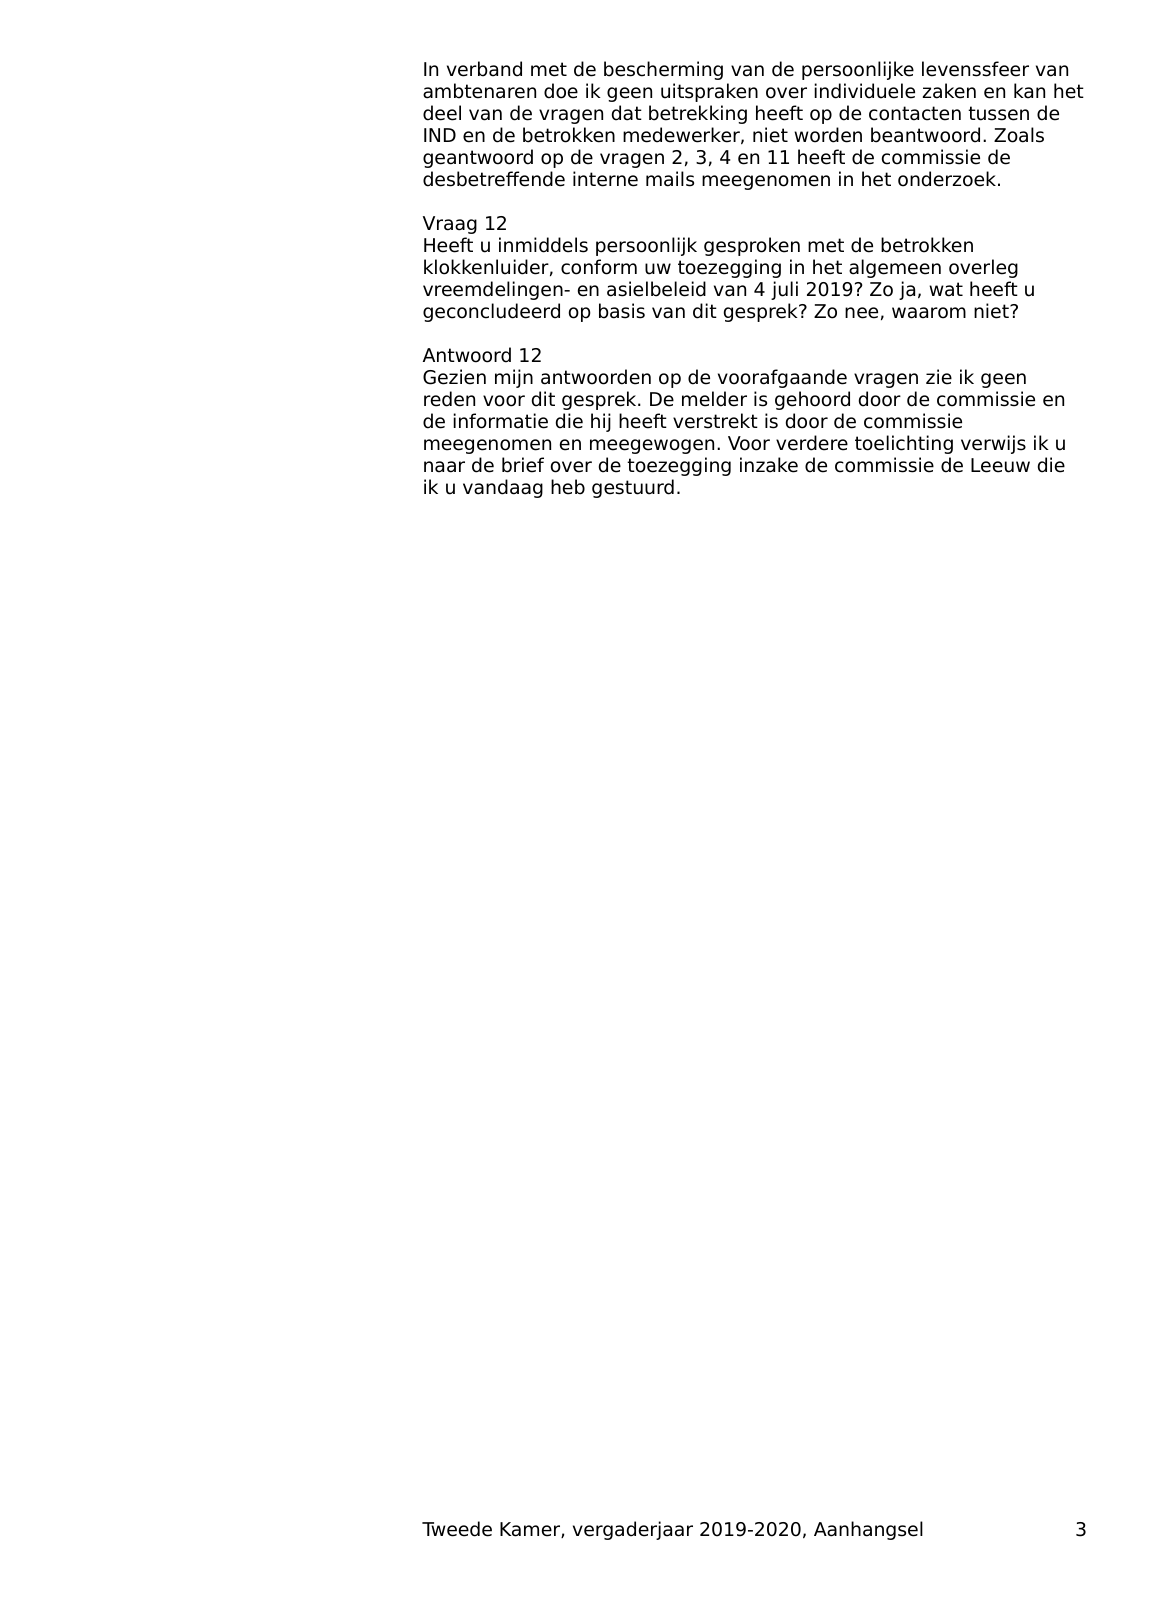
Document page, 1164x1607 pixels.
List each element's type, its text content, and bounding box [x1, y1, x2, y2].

text Antwoord 12 [422, 345, 1087, 367]
text In verband met de bescherming van de persoonlijke levenssfeer van ambtenaren doe ik geen uitspraken over individuele zaken en kan het deel van de vragen dat betrekking heeft op de contacten tussen de IND en de betrokken medewerker, niet worden beantwoord. Zoals geantwoord op de vragen 2, 3, 4 en 11 heeft de commissie de desbetreffende interne mails meegenomen in het onderzoek. [422, 59, 1087, 191]
text Vraag 12 [422, 213, 1087, 235]
text Heeft u inmiddels persoonlijk gesproken met de betrokken klokkenluider, conform uw toezegging in het algemeen overleg vreemdelingen- en asielbeleid van 4 juli 2019? Zo ja, wat heeft u geconcludeerd op basis van dit gesprek? Zo nee, waarom niet? [422, 235, 1087, 323]
text Gezien mijn antwoorden op de voorafgaande vragen zie ik geen reden voor dit gesprek. De melder is gehoord door de commissie en de informatie die hij heeft verstrekt is door de commissie meegenomen en meegewogen. Voor verdere toelichting verwijs ik u naar de brief over de toezegging inzake de commissie de Leeuw die ik u vandaag heb gestuurd. [422, 367, 1087, 499]
